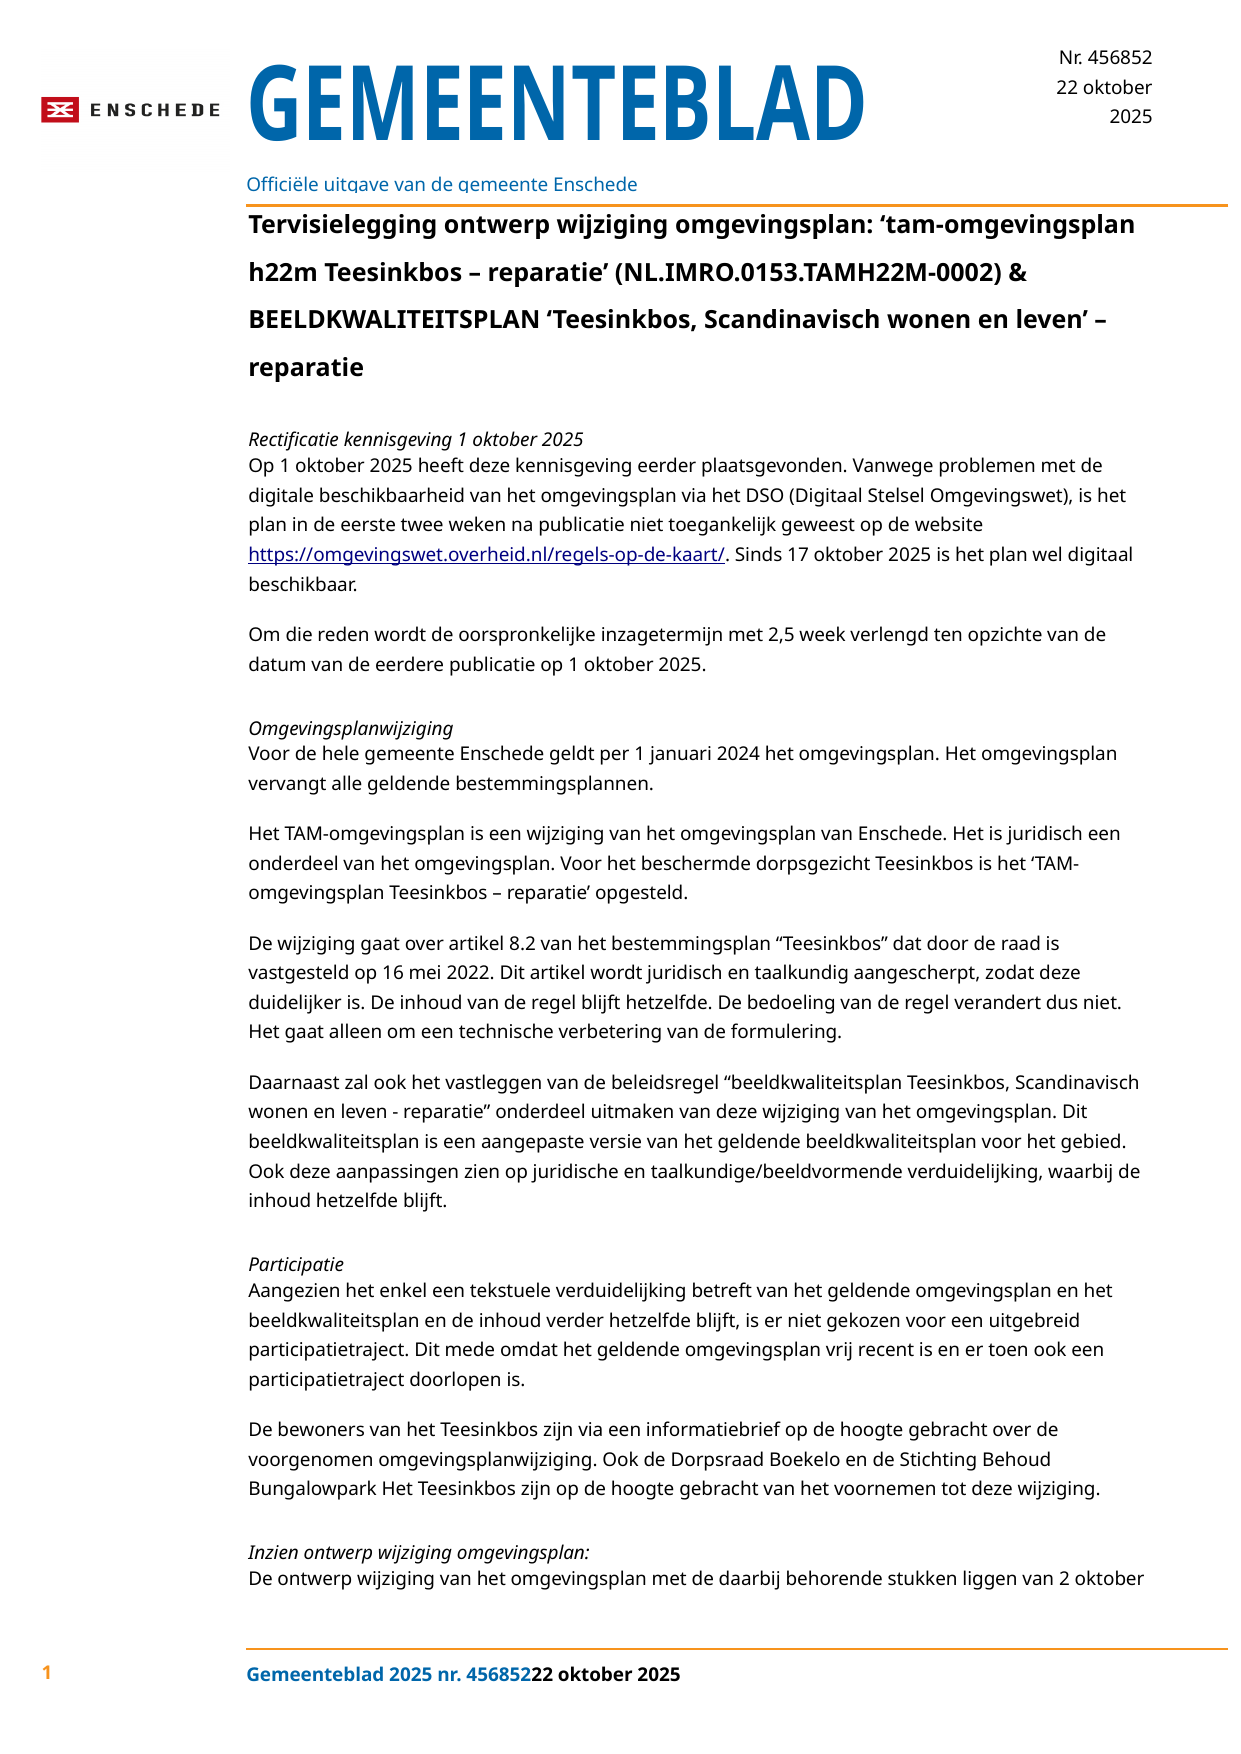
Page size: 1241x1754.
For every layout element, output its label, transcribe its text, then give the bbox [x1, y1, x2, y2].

text Rectificatie kennisgeving 1 oktober 2025 [248, 427, 1152, 452]
text De bewoners van het Teesinkbos zijn via een informatiebrief op de hoogte gebracht over de voorgenomen omgevingsplanwijziging. Ook de Dorpsraad Boekelo en de Stichting Behoud Bungalowpark Het Teesinkbos zijn op de hoogte gebracht van het voornemen tot deze wijziging. [248, 1416, 1152, 1501]
text Het TAM-omgevingsplan is een wijziging van het omgevingsplan van Enschede. Het is juridisch een onderdeel van het omgevingsplan. Voor het beschermde dorpsgezicht Teesinkbos is het ‘TAM-omgevingsplan Teesinkbos – reparatie’ opgesteld. [248, 820, 1152, 905]
text Om die reden wordt de oorspronkelijke inzagetermijn met 2,5 week verlengd ten opzichte van de datum van de eerdere publicatie op 1 oktober 2025. [248, 621, 1152, 676]
text Aangezien het enkel een tekstuele verduidelijking betreft van het geldende omgevingsplan en het beeldkwaliteitsplan en de inhoud verder hetzelfde blijft, is er niet gekozen voor een uitgebreid participatietraject. Dit mede omdat het geldende omgevingsplan vrij recent is en er toen ook een participatietraject doorlopen is. [248, 1277, 1152, 1392]
text Omgevingsplanwijziging [248, 715, 1152, 740]
text Voor de hele gemeente Enschede geldt per 1 januari 2024 het omgevingsplan. Het omgevingsplan vervangt alle geldende bestemmingsplannen. [248, 740, 1152, 796]
text Daarnaast zal ook het vastleggen van de beleidsregel “beeldkwaliteitsplan Teesinkbos, Scandinavisch wonen en leven - reparatie” onderdeel uitmaken van deze wijziging van het omgevingsplan. Dit beeldkwaliteitsplan is een aangepaste versie van het geldende beeldkwaliteitsplan voor het gebied. Ook deze aanpassingen zien op juridische en taalkundige/beeldvormende verduidelijking, waarbij de inhoud hetzelfde blijft. [248, 1069, 1152, 1213]
picture [41, 47, 231, 172]
text De ontwerp wijziging van het omgevingsplan met de daarbij behorende stukken liggen van 2 oktober [248, 1565, 1152, 1591]
text Participatie [248, 1251, 1152, 1277]
text Op 1 oktober 2025 heeft deze kennisgeving eerder plaatsgevonden. Vanwege problemen met de digitale beschikbaarheid van het omgevingsplan via het DSO (Digitaal Stelsel Omgevingswet), is het plan in de eerste twee weken na publicatie niet toegankelijk geweest op de website https://omgevingswet.overheid.nl/regels-op-de-kaart/. Sinds 17 oktober 2025 is het plan wel digitaal beschikbaar. [248, 452, 1152, 596]
text Tervisielegging ontwerp wijziging omgevingsplan: ‘tam-omgevingsplan h22m Teesinkbos – reparatie’ (NL.IMRO.0153.TAMH22M-0002) & BEELDKWALITEITSPLAN ‘Teesinkbos, Scandinavisch wonen en leven’ – reparatie [248, 207, 1152, 384]
text De wijziging gaat over artikel 8.2 van het bestemmingsplan “Teesinkbos” dat door de raad is vastgesteld op 16 mei 2022. Dit artikel wordt juridisch en taalkundig aangescherpt, zodat deze duidelijker is. De inhoud van de regel blijft hetzelfde. De bedoeling van de regel verandert dus niet. Het gaat alleen om een technische verbetering van de formulering. [248, 930, 1152, 1044]
text Inzien ontwerp wijziging omgevingsplan: [248, 1539, 1152, 1565]
